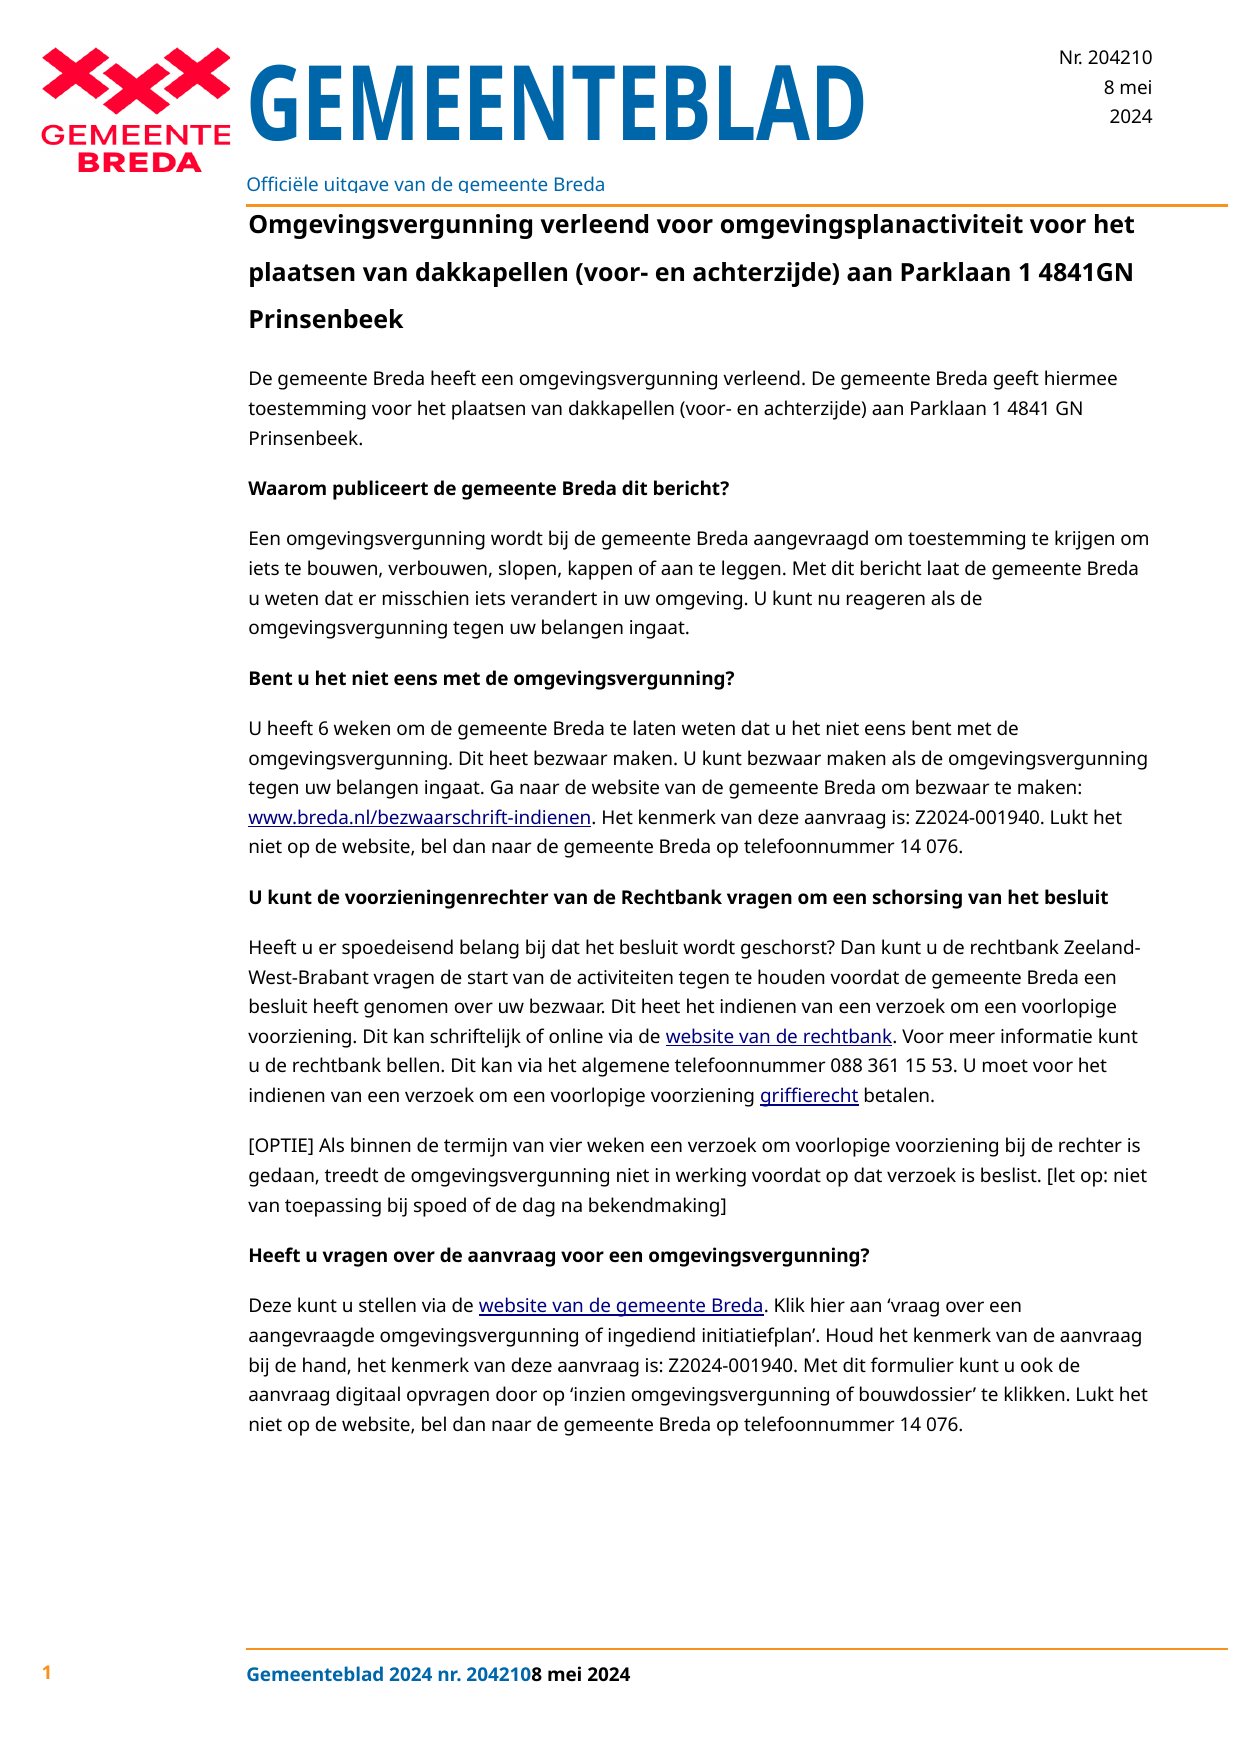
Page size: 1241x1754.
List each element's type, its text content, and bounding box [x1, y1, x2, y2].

text U heeft 6 weken om de gemeente Breda te laten weten dat u het niet eens bent met de omgevingsvergunning. Dit heet bezwaar maken. U kunt bezwaar maken als de omgevingsvergunning tegen uw belangen ingaat. Ga naar de website van de gemeente Breda om bezwaar te maken: www.breda.nl/bezwaarschrift-indienen. Het kenmerk van deze aanvraag is: Z2024-001940. Lukt het niet op de website, bel dan naar de gemeente Breda op telefoonnummer 14 076. [248, 715, 1152, 859]
text Een omgevingsvergunning wordt bij de gemeente Breda aangevraagd om toestemming te krijgen om iets te bouwen, verbouwen, slopen, kappen of aan te leggen. Met dit bericht laat de gemeente Breda u weten dat er misschien iets verandert in uw omgeving. U kunt nu reageren als de omgevingsvergunning tegen uw belangen ingaat. [248, 526, 1152, 640]
text U kunt de voorzieningenrechter van de Rechtbank vragen om een schorsing van het besluit [248, 884, 1152, 909]
text Heeft u er spoedeisend belang bij dat het besluit wordt geschorst? Dan kunt u de rechtbank Zeeland-West-Brabant vragen de start van de activiteiten tegen te houden voordat de gemeente Breda een besluit heeft genomen over uw bezwaar. Dit heet het indienen van een verzoek om een voorlopige voorziening. Dit kan schriftelijk of online via de website van de rechtbank. Voor meer informatie kunt u de rechtbank bellen. Dit kan via het algemene telefoonnummer 088 361 15 53. U moet voor het indienen van een verzoek om een voorlopige voorziening griffierecht betalen. [248, 934, 1152, 1108]
picture [41, 47, 231, 172]
text Deze kunt u stellen via de website van de gemeente Breda. Klik hier aan ‘vraag over een aangevraagde omgevingsvergunning of ingediend initiatiefplan’. Houd het kenmerk van de aanvraag bij de hand, het kenmerk van deze aanvraag is: Z2024-001940. Met dit formulier kunt u ook de aanvraag digitaal opvragen door op ‘inzien omgevingsvergunning of bouwdossier’ te klikken. Lukt het niet op de website, bel dan naar de gemeente Breda op telefoonnummer 14 076. [248, 1293, 1152, 1437]
text Omgevingsvergunning verleend voor omgevingsplanactiviteit voor het plaatsen van dakkapellen (voor- en achterzijde) aan Parklaan 1 4841GN Prinsenbeek [248, 207, 1152, 336]
text Heeft u vragen over de aanvraag voor een omgevingsvergunning? [248, 1242, 1152, 1268]
text [OPTIE] Als binnen de termijn van vier weken een verzoek om voorlopige voorziening bij de rechter is gedaan, treedt de omgevingsvergunning niet in werking voordat op dat verzoek is beslist. [let op: niet van toepassing bij spoed of de dag na bekendmaking] [248, 1133, 1152, 1217]
text Bent u het niet eens met de omgevingsvergunning? [248, 665, 1152, 690]
text Waarom publiceert de gemeente Breda dit bericht? [248, 475, 1152, 501]
text De gemeente Breda heeft een omgevingsvergunning verleend. De gemeente Breda geeft hiermee toestemming voor het plaatsen van dakkapellen (voor- en achterzijde) aan Parklaan 1 4841 GN Prinsenbeek. [248, 366, 1152, 450]
